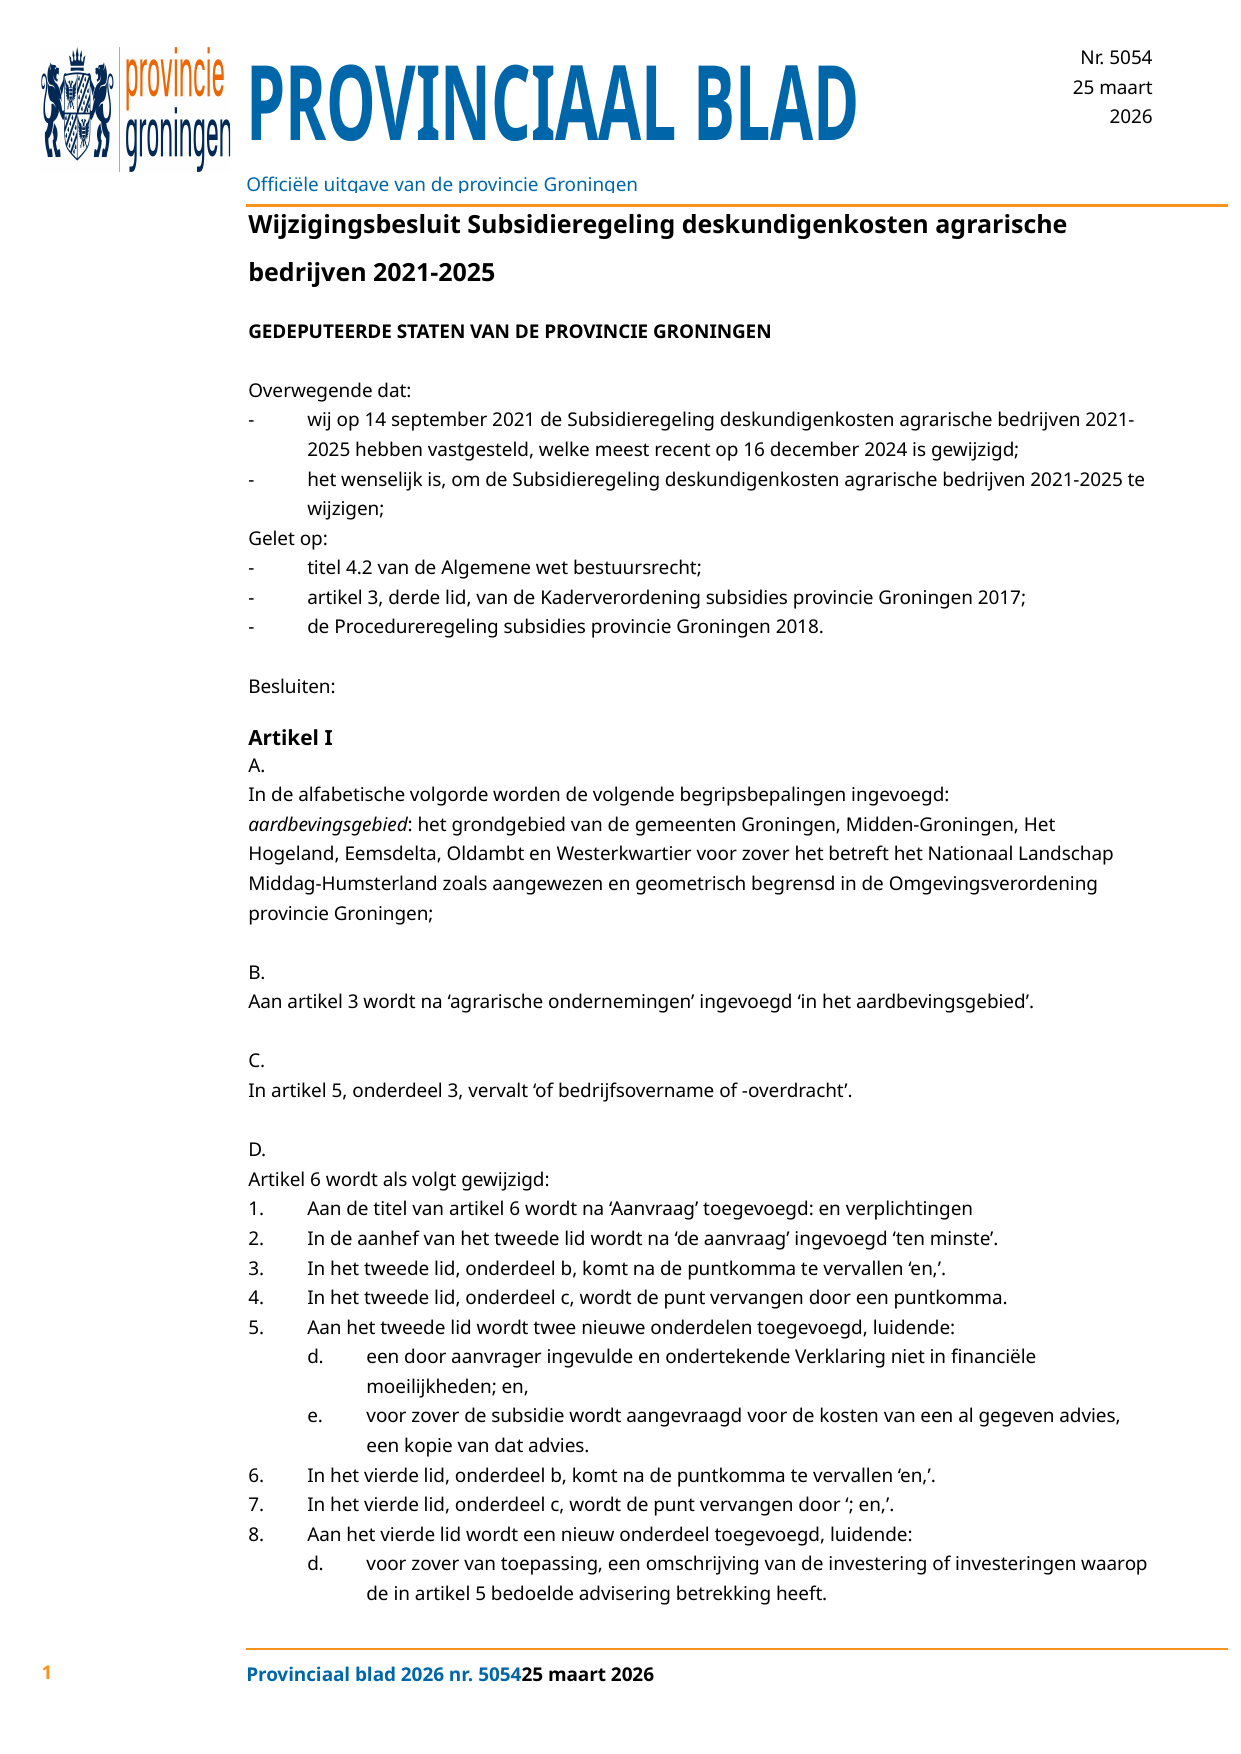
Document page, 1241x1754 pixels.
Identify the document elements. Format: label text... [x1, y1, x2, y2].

list titel 4.2 van de Algemene wet bestuursrecht; [248, 554, 1152, 580]
list het wenselijk is, om de Subsidieregeling deskundigenkosten agrarische bedrijven 2021-2025 te wijzigen; [248, 466, 1152, 521]
text B. [248, 959, 1152, 984]
text Gelet op: [248, 525, 1152, 551]
list In het tweede lid, onderdeel c, wordt de punt vervangen door een puntkomma. [248, 1284, 1152, 1310]
list In de aanhef van het tweede lid wordt na ‘de aanvraag’ ingevoegd ‘ten minste’. [248, 1225, 1152, 1251]
list een door aanvrager ingevulde en ondertekende Verklaring niet in financiële moeilijkheden; en, [307, 1343, 1152, 1399]
list de Procedureregeling subsidies provincie Groningen 2018. [248, 614, 1152, 639]
list voor zover van toepassing, een omschrijving van de investering of investeringen waarop de in artikel 5 bedoelde advisering betrekking heeft. [307, 1551, 1152, 1606]
list In het vierde lid, onderdeel c, wordt de punt vervangen door ‘; en,’. [248, 1491, 1152, 1517]
list voor zover de subsidie wordt aangevraagd voor de kosten van een al gegeven advies, een kopie van dat advies. [307, 1403, 1152, 1458]
text aardbevingsgebied: het grondgebied van de gemeenten Groningen, Midden-Groningen, Het Hogeland, Eemsdelta, Oldambt en Westerkwartier voor zover het betreft het Nationaal Landschap Middag-Humsterland zoals aangewezen en geometrisch begrensd in de Omgevingsverordening provincie Groningen; [248, 811, 1152, 925]
text Aan artikel 3 wordt na ‘agrarische ondernemingen’ ingevoegd ‘in het aardbevingsgebied’. [248, 988, 1152, 1014]
picture [41, 47, 231, 172]
list artikel 3, derde lid, van de Kaderverordening subsidies provincie Groningen 2017; [248, 584, 1152, 610]
text C. [248, 1048, 1152, 1073]
text GEDEPUTEERDE STATEN VAN DE PROVINCIE GRONINGEN [248, 318, 1152, 344]
text Artikel 6 wordt als volgt gewijzigd: [248, 1166, 1152, 1192]
text Artikel I [248, 723, 1152, 752]
text Besluiten: [248, 673, 1152, 699]
list Aan het vierde lid wordt een nieuw onderdeel toegevoegd, luidende: [248, 1521, 1152, 1547]
list Aan de titel van artikel 6 wordt na ‘Aanvraag’ toegevoegd: en verplichtingen [248, 1196, 1152, 1221]
list Aan het tweede lid wordt twee nieuwe onderdelen toegevoegd, luidende: [248, 1314, 1152, 1339]
text In artikel 5, onderdeel 3, vervalt ‘of bedrijfsovername of -overdracht’. [248, 1077, 1152, 1103]
list wij op 14 september 2021 de Subsidieregeling deskundigenkosten agrarische bedrijven 2021-2025 hebben vastgesteld, welke meest recent op 16 december 2024 is gewijzigd; [248, 407, 1152, 462]
text Overwegende dat: [248, 377, 1152, 403]
list In het tweede lid, onderdeel b, komt na de puntkomma te vervallen ‘en,’. [248, 1255, 1152, 1280]
text A. [248, 752, 1152, 777]
list In het vierde lid, onderdeel b, komt na de puntkomma te vervallen ‘en,’. [248, 1462, 1152, 1487]
text Wijzigingsbesluit Subsidieregeling deskundigenkosten agrarische bedrijven 2021-2025 [248, 207, 1152, 288]
text D. [248, 1136, 1152, 1162]
text In de alfabetische volgorde worden de volgende begripsbepalingen ingevoegd: [248, 781, 1152, 807]
